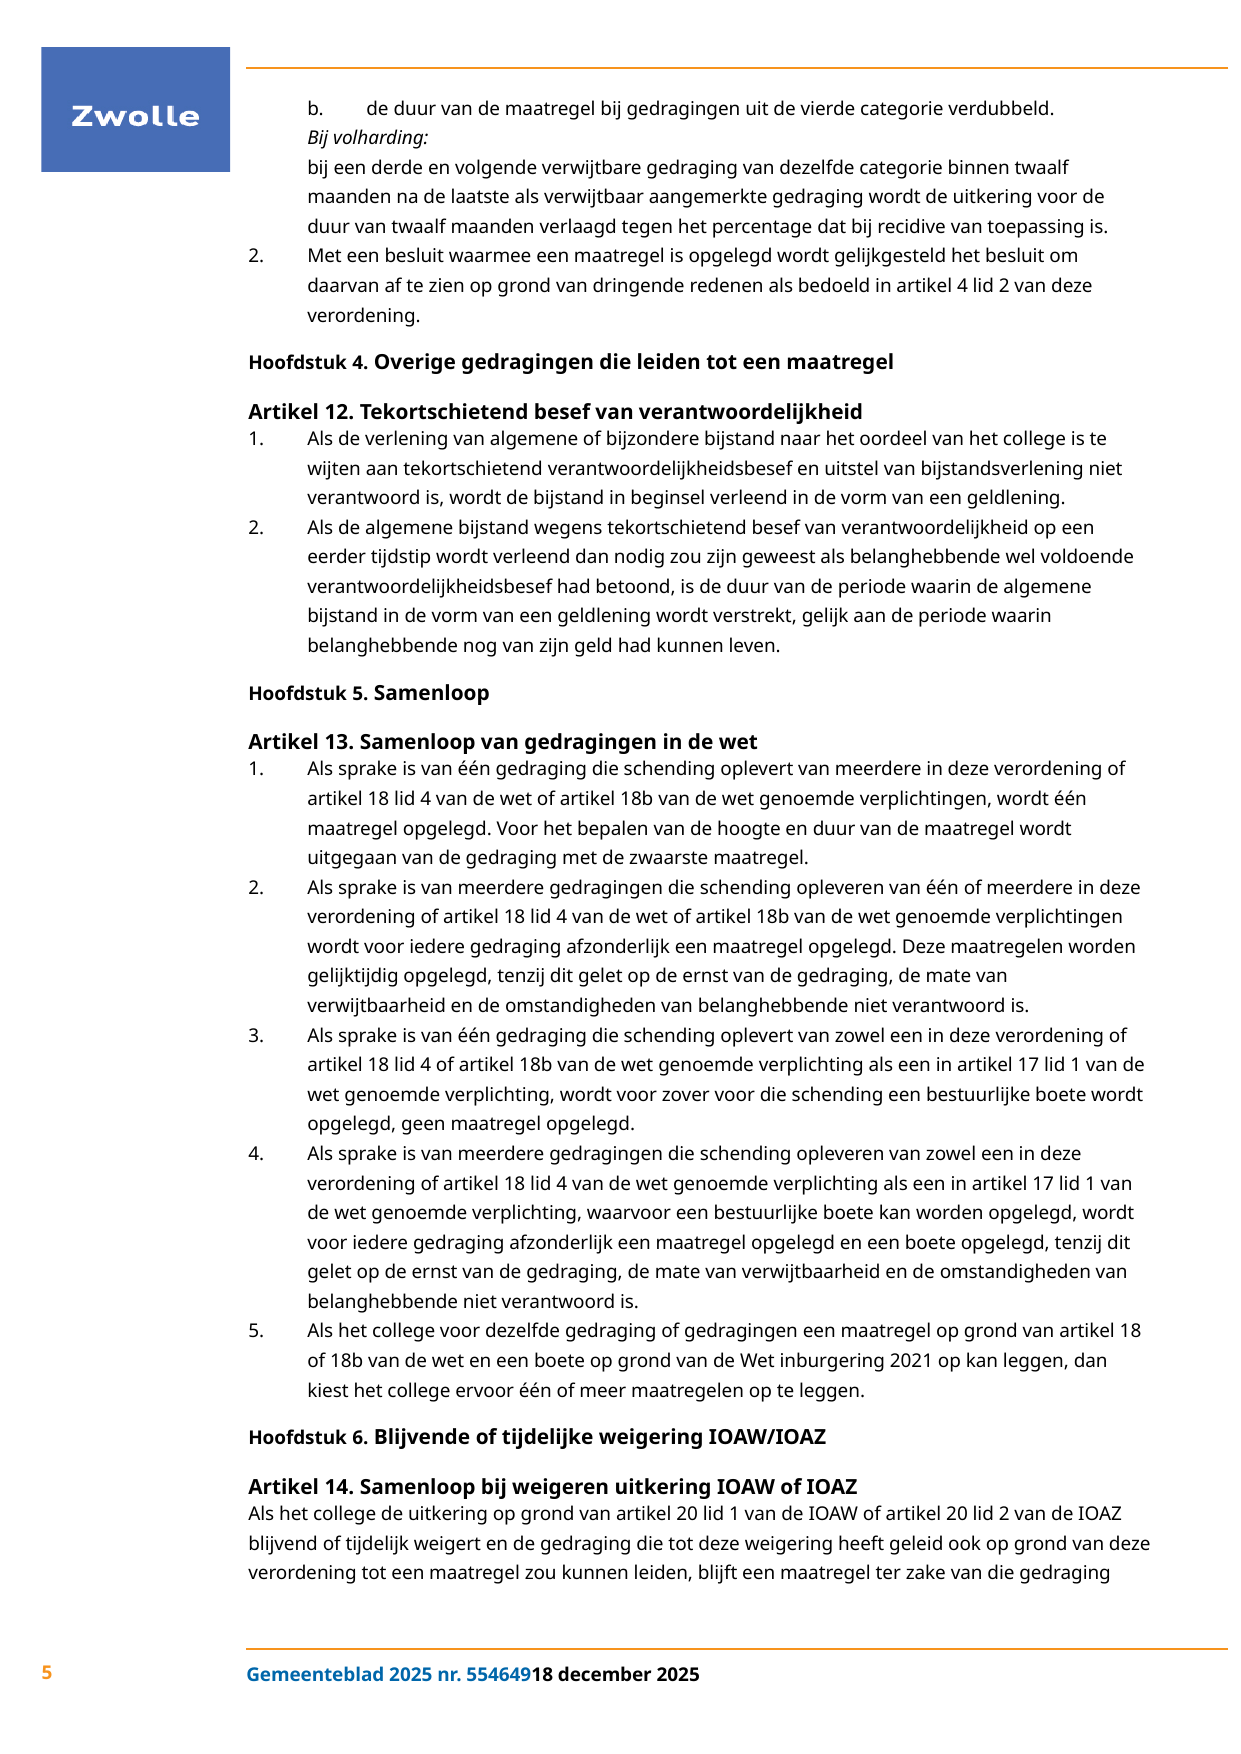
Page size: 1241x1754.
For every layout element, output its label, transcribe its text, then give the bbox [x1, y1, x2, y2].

list Als sprake is van meerdere gedragingen die schending opleveren van één of meerdere in deze verordening of artikel 18 lid 4 van de wet of artikel 18b van de wet genoemde verplichtingen wordt voor iedere gedraging afzonderlijk een maatregel opgelegd. Deze maatregelen worden gelijktijdig opgelegd, tenzij dit gelet op de ernst van de gedraging, de mate van verwijtbaarheid en de omstandigheden van belanghebbende niet verantwoord is. [248, 874, 1152, 1018]
list Als de algemene bijstand wegens tekortschietend besef van verantwoordelijkheid op een eerder tijdstip wordt verleend dan nodig zou zijn geweest als belanghebbende wel voldoende verantwoordelijkheidsbesef had betoond, is de duur van de periode waarin de algemene bijstand in de vorm van een geldlening wordt verstrekt, gelijk aan de periode waarin belanghebbende nog van zijn geld had kunnen leven. [248, 514, 1152, 658]
list Met een besluit waarmee een maatregel is opgelegd wordt gelijkgesteld het besluit om daarvan af te zien op grond van dringende redenen als bedoeld in artikel 4 lid 2 van deze verordening. [248, 243, 1152, 328]
text Hoofdstuk 5. Samenloop [248, 678, 1152, 706]
list Als sprake is van één gedraging die schending oplevert van meerdere in deze verordening of artikel 18 lid 4 van de wet of artikel 18b van de wet genoemde verplichtingen, wordt één maatregel opgelegd. Voor het bepalen van de hoogte en duur van de maatregel wordt uitgegaan van de gedraging met de zwaarste maatregel. [248, 756, 1152, 870]
list Bij volharding: [248, 124, 1152, 150]
list Als sprake is van meerdere gedragingen die schending opleveren van zowel een in deze verordening of artikel 18 lid 4 van de wet genoemde verplichting als een in artikel 17 lid 1 van de wet genoemde verplichting, waarvoor een bestuurlijke boete kan worden opgelegd, wordt voor iedere gedraging afzonderlijk een maatregel opgelegd en een boete opgelegd, tenzij dit gelet op de ernst van de gedraging, de mate van verwijtbaarheid en de omstandigheden van belanghebbende niet verantwoord is. [248, 1140, 1152, 1314]
text Artikel 12. Tekortschietend besef van verantwoordelijkheid [248, 397, 1152, 425]
list Als het college voor dezelfde gedraging of gedragingen een maatregel op grond van artikel 18 of 18b van de wet en een boete op grond van de Wet inburgering 2021 op kan leggen, dan kiest het college ervoor één of meer maatregelen op te leggen. [248, 1318, 1152, 1403]
text Hoofdstuk 4. Overige gedragingen die leiden tot een maatregel [248, 347, 1152, 376]
text Artikel 14. Samenloop bij weigeren uitkering IOAW of IOAZ [248, 1472, 1152, 1500]
list Als sprake is van één gedraging die schending oplevert van zowel een in deze verordening of artikel 18 lid 4 of artikel 18b van de wet genoemde verplichting als een in artikel 17 lid 1 van de wet genoemde verplichting, wordt voor zover voor die schending een bestuurlijke boete wordt opgelegd, geen maatregel opgelegd. [248, 1022, 1152, 1136]
list Als de verlening van algemene of bijzondere bijstand naar het oordeel van het college is te wijten aan tekortschietend verantwoordelijkheidsbesef en uitstel van bijstandsverlening niet verantwoord is, wordt de bijstand in beginsel verleend in de vorm van een geldlening. [248, 425, 1152, 510]
text Artikel 13. Samenloop van gedragingen in de wet [248, 727, 1152, 756]
text Hoofdstuk 6. Blijvende of tijdelijke weigering IOAW/IOAZ [248, 1422, 1152, 1451]
list de duur van de maatregel bij gedragingen uit de vierde categorie verdubbeld. [307, 95, 1152, 121]
picture [41, 47, 231, 172]
list bij een derde en volgende verwijtbare gedraging van dezelfde categorie binnen twaalf maanden na de laatste als verwijtbaar aangemerkte gedraging wordt de uitkering voor de duur van twaalf maanden verlaagd tegen het percentage dat bij recidive van toepassing is. [248, 154, 1152, 239]
text Als het college de uitkering op grond van artikel 20 lid 1 van de IOAW of artikel 20 lid 2 van de IOAZ blijvend of tijdelijk weigert en de gedraging die tot deze weigering heeft geleid ook op grond van deze verordening tot een maatregel zou kunnen leiden, blijft een maatregel ter zake van die gedraging [248, 1500, 1152, 1585]
